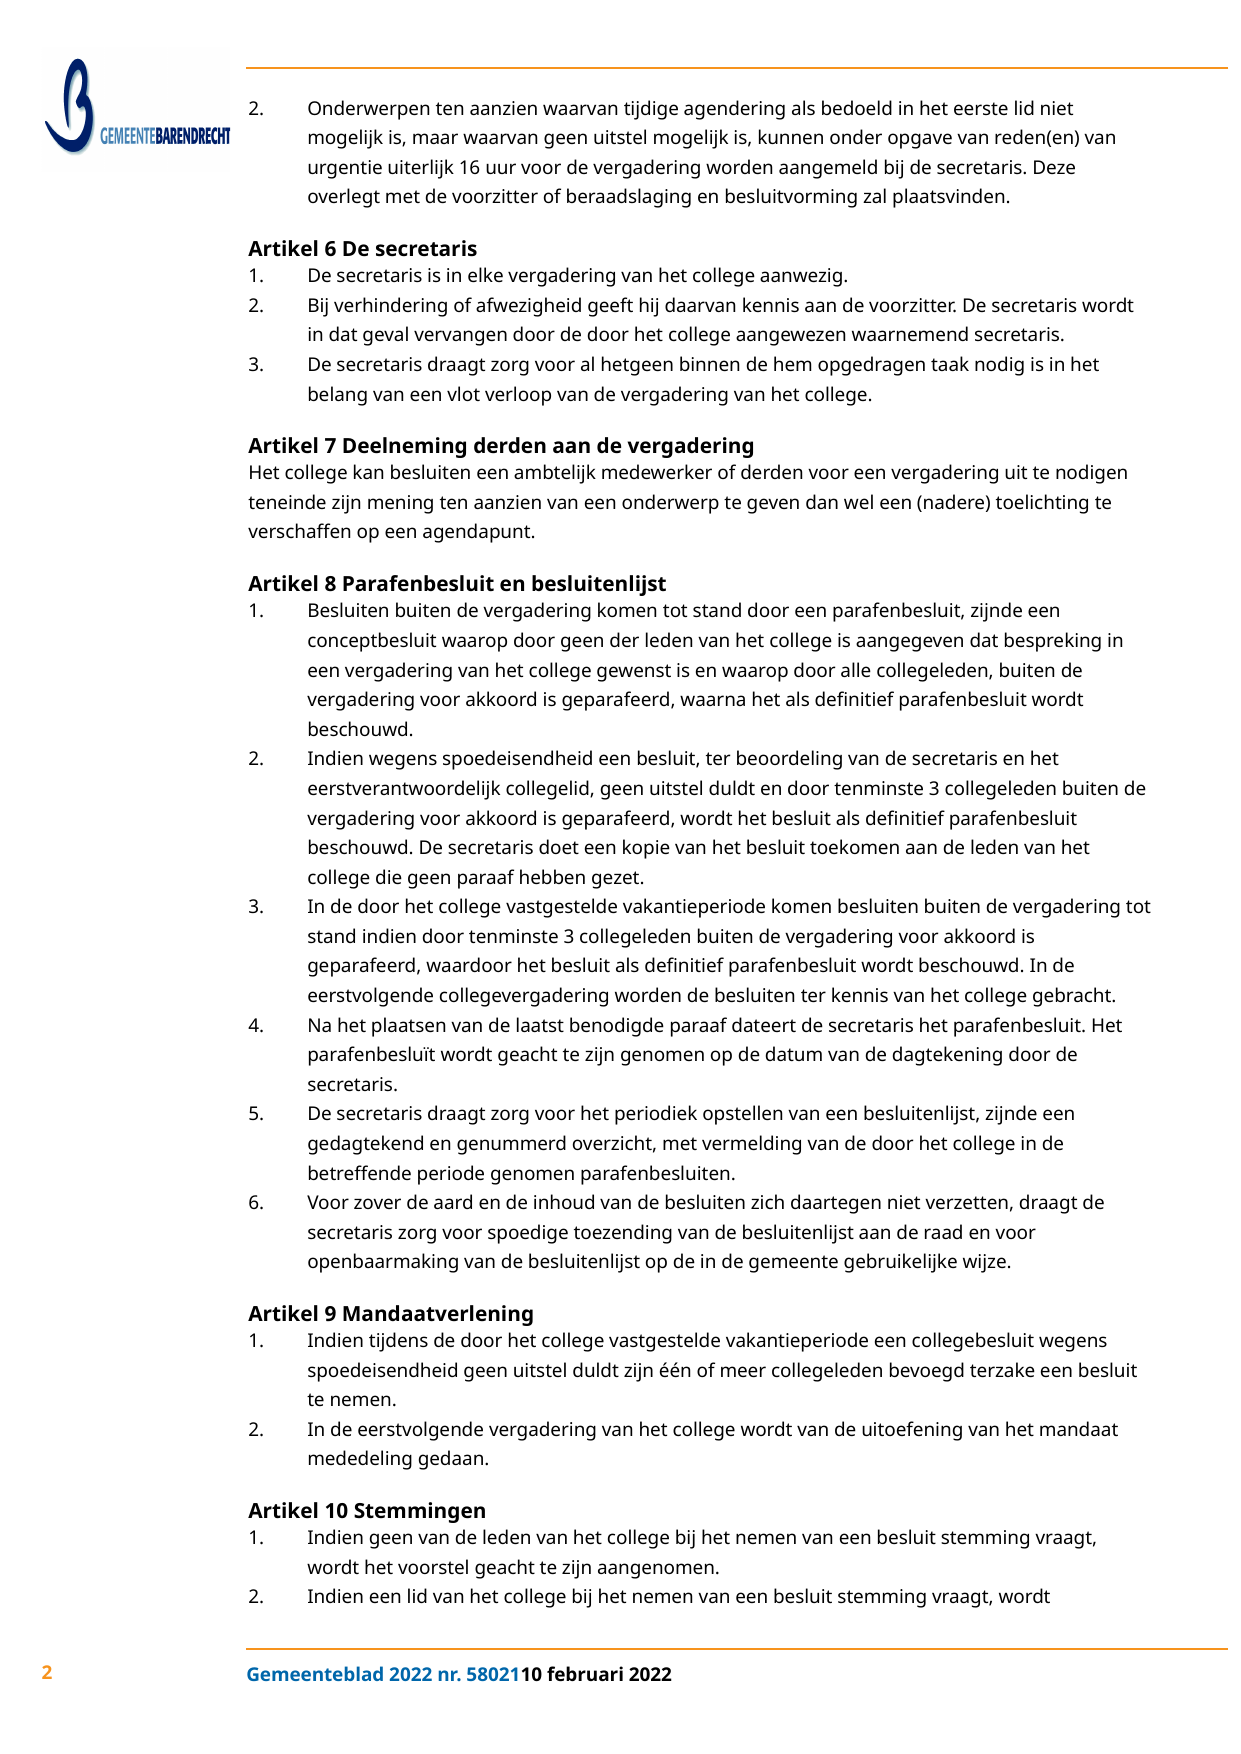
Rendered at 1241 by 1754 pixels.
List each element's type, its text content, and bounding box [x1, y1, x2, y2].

text Artikel 7 Deelneming derden aan de vergadering [248, 431, 1152, 459]
list Besluiten buiten de vergadering komen tot stand door een parafenbesluit, zijnde een conceptbesluit waarop door geen der leden van het college is aangegeven dat bespreking in een vergadering van het college gewenst is en waarop door alle collegeleden, buiten de vergadering voor akkoord is geparafeerd, waarna het als definitief parafenbesluit wordt beschouwd. [248, 598, 1152, 742]
list Onderwerpen ten aanzien waarvan tijdige agendering als bedoeld in het eerste lid niet mogelijk is, maar waarvan geen uitstel mogelijk is, kunnen onder opgave van reden(en) van urgentie uiterlijk 16 uur voor de vergadering worden aangemeld bij de secretaris. Deze overlegt met de voorzitter of beraadslaging en besluitvorming zal plaatsvinden. [248, 95, 1152, 209]
list Na het plaatsen van de laatst benodigde paraaf dateert de secretaris het parafenbesluit. Het parafenbesluït wordt geacht te zijn genomen op de datum van de dagtekening door de secretaris. [248, 1012, 1152, 1097]
list Indien wegens spoedeisendheid een besluit, ter beoordeling van de secretaris en het eerstverantwoordelijk collegelid, geen uitstel duldt en door tenminste 3 collegeleden buiten de vergadering voor akkoord is geparafeerd, wordt het besluit als definitief parafenbesluit beschouwd. De secretaris doet een kopie van het besluit toekomen aan de leden van het college die geen paraaf hebben gezet. [248, 746, 1152, 889]
text Artikel 6 De secretaris [248, 234, 1152, 262]
list In de door het college vastgestelde vakantieperiode komen besluiten buiten de vergadering tot stand indien door tenminste 3 collegeleden buiten de vergadering voor akkoord is geparafeerd, waardoor het besluit als definitief parafenbesluit wordt beschouwd. In de eerstvolgende collegevergadering worden de besluiten ter kennis van het college gebracht. [248, 893, 1152, 1008]
list Indien geen van de leden van het college bij het nemen van een besluit stemming vraagt, wordt het voorstel geacht te zijn aangenomen. [248, 1524, 1152, 1580]
list De secretaris draagt zorg voor het periodiek opstellen van een besluitenlijst, zijnde een gedagtekend en genummerd overzicht, met vermelding van de door het college in de betreffende periode genomen parafenbesluiten. [248, 1101, 1152, 1185]
list De secretaris draagt zorg voor al hetgeen binnen de hem opgedragen taak nodig is in het belang van een vlot verloop van de vergadering van het college. [248, 351, 1152, 406]
list De secretaris is in elke vergadering van het college aanwezig. [248, 262, 1152, 288]
text Artikel 8 Parafenbesluit en besluitenlijst [248, 569, 1152, 598]
list Indien een lid van het college bij het nemen van een besluit stemming vraagt, wordt [248, 1584, 1152, 1609]
list Bij verhindering of afwezigheid geeft hij daarvan kennis aan de voorzitter. De secretaris wordt in dat geval vervangen door de door het college aangewezen waarnemend secretaris. [248, 292, 1152, 347]
list Voor zover de aard en de inhoud van de besluiten zich daartegen niet verzetten, draagt de secretaris zorg voor spoedige toezending van de besluitenlijst aan de raad en voor openbaarmaking van de besluitenlijst op de in de gemeente gebruikelijke wijze. [248, 1189, 1152, 1274]
text Artikel 9 Mandaatverlening [248, 1299, 1152, 1327]
list In de eerstvolgende vergadering van het college wordt van de uitoefening van het mandaat mededeling gedaan. [248, 1416, 1152, 1471]
picture [41, 47, 231, 172]
text Het college kan besluiten een ambtelijk medewerker of derden voor een vergadering uit te nodigen teneinde zijn mening ten aanzien van een onderwerp te geven dan wel een (nadere) toelichting te verschaffen op een agendapunt. [248, 459, 1152, 544]
list Indien tijdens de door het college vastgestelde vakantieperiode een collegebesluit wegens spoedeisendheid geen uitstel duldt zijn één of meer collegeleden bevoegd terzake een besluit te nemen. [248, 1327, 1152, 1412]
text Artikel 10 Stemmingen [248, 1496, 1152, 1524]
